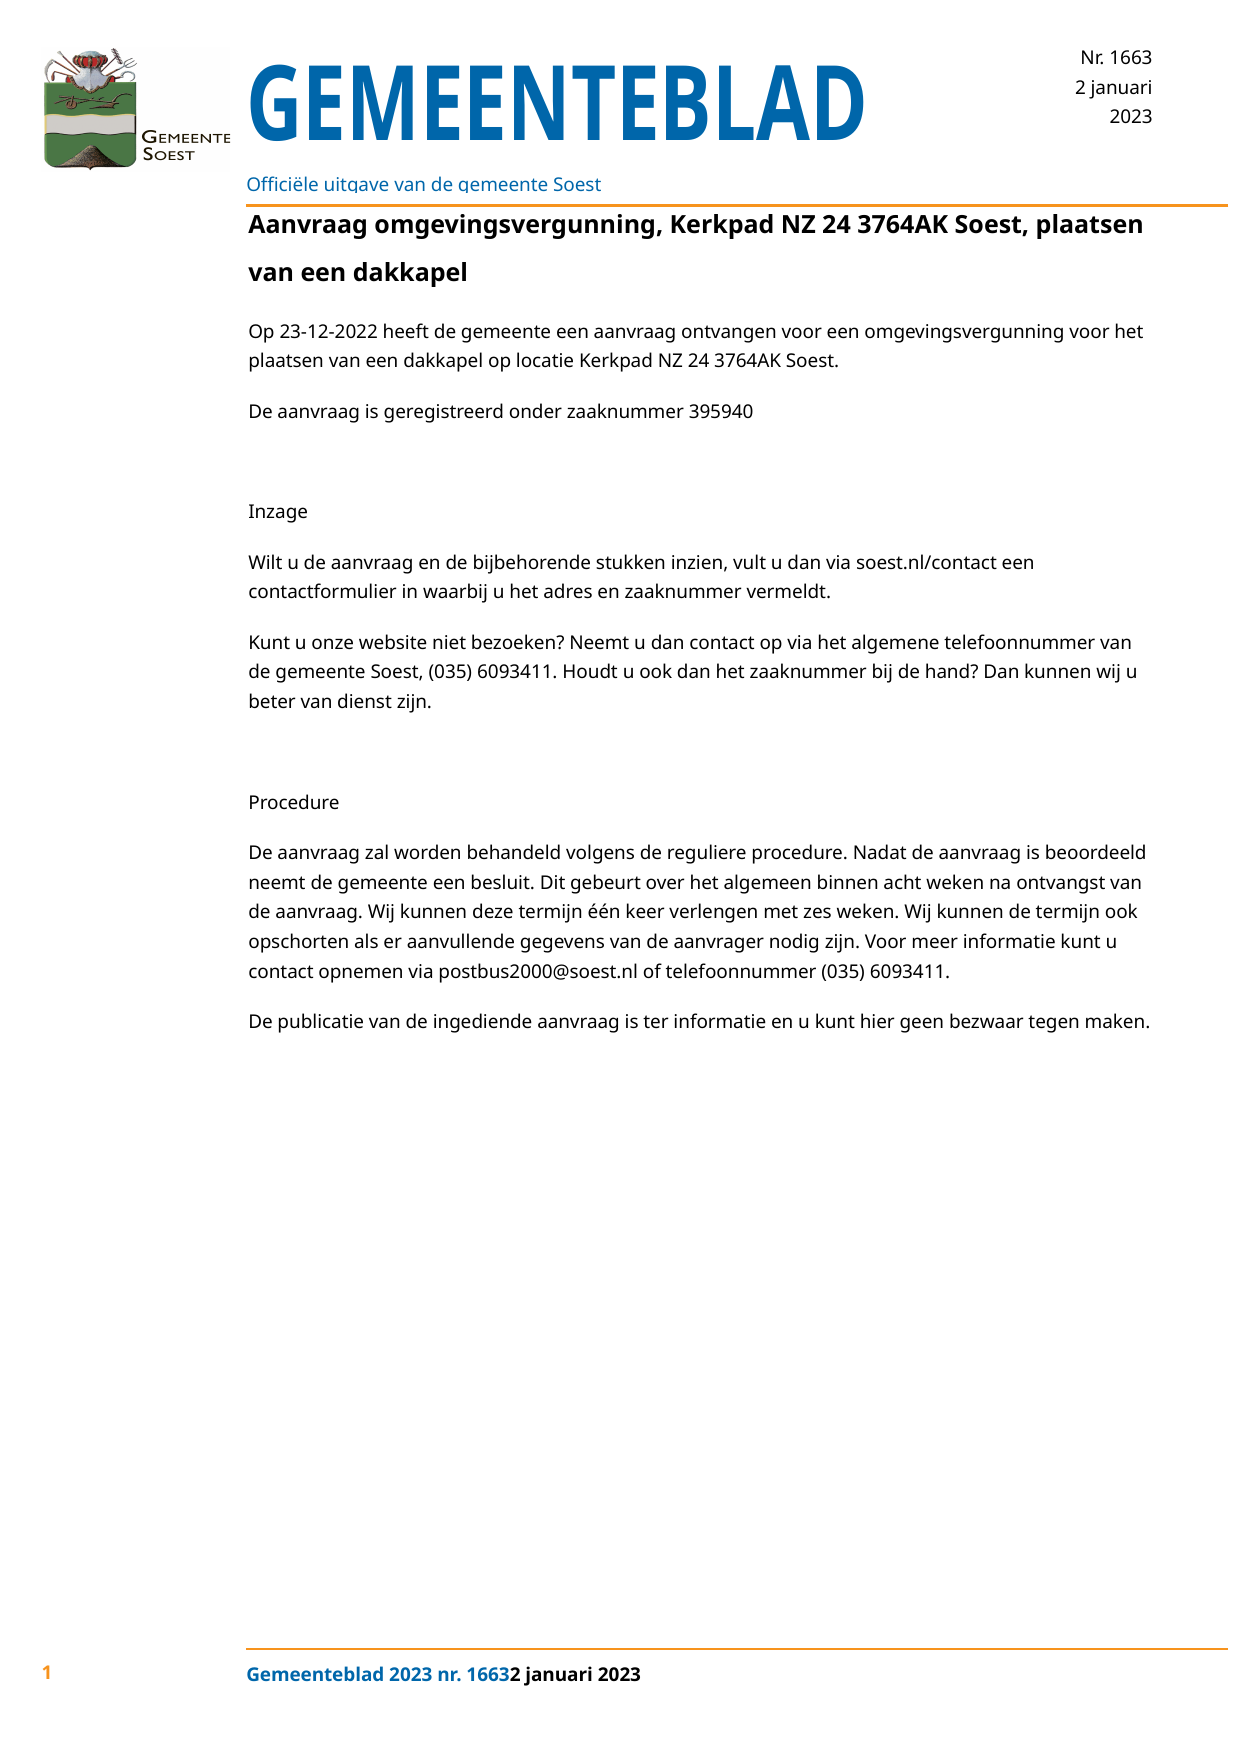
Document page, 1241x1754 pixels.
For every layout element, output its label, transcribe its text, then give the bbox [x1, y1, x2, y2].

text Wilt u de aanvraag en de bijbehorende stukken inzien, vult u dan via soest.nl/contact een contactformulier in waarbij u het adres en zaaknummer vermeldt. [248, 549, 1152, 604]
picture [41, 47, 231, 172]
text De aanvraag is geregistreerd onder zaaknummer 395940 [248, 398, 1152, 424]
text De aanvraag zal worden behandeld volgens de reguliere procedure. Nadat de aanvraag is beoordeeld neemt de gemeente een besluit. Dit gebeurt over het algemeen binnen acht weken na ontvangst van de aanvraag. Wij kunnen deze termijn één keer verlengen met zes weken. Wij kunnen de termijn ook opschorten als er aanvullende gegevens van de aanvrager nodig zijn. Voor meer informatie kunt u contact opnemen via postbus2000@soest.nl of telefoonnummer (035) 6093411. [248, 839, 1152, 984]
text Op 23-12-2022 heeft de gemeente een aanvraag ontvangen voor een omgevingsvergunning voor het plaatsen van een dakkapel op locatie Kerkpad NZ 24 3764AK Soest. [248, 318, 1152, 373]
text Procedure [248, 789, 1152, 815]
text Aanvraag omgevingsvergunning, Kerkpad NZ 24 3764AK Soest, plaatsen van een dakkapel [248, 207, 1152, 288]
text Kunt u onze website niet bezoeken? Neemt u dan contact op via het algemene telefoonnummer van de gemeente Soest, (035) 6093411. Houdt u ook dan het zaaknummer bij de hand? Dan kunnen wij u beter van dienst zijn. [248, 629, 1152, 714]
text De publicatie van de ingediende aanvraag is ter informatie en u kunt hier geen bezwaar tegen maken. [248, 1008, 1152, 1034]
text Inzage [248, 499, 1152, 524]
